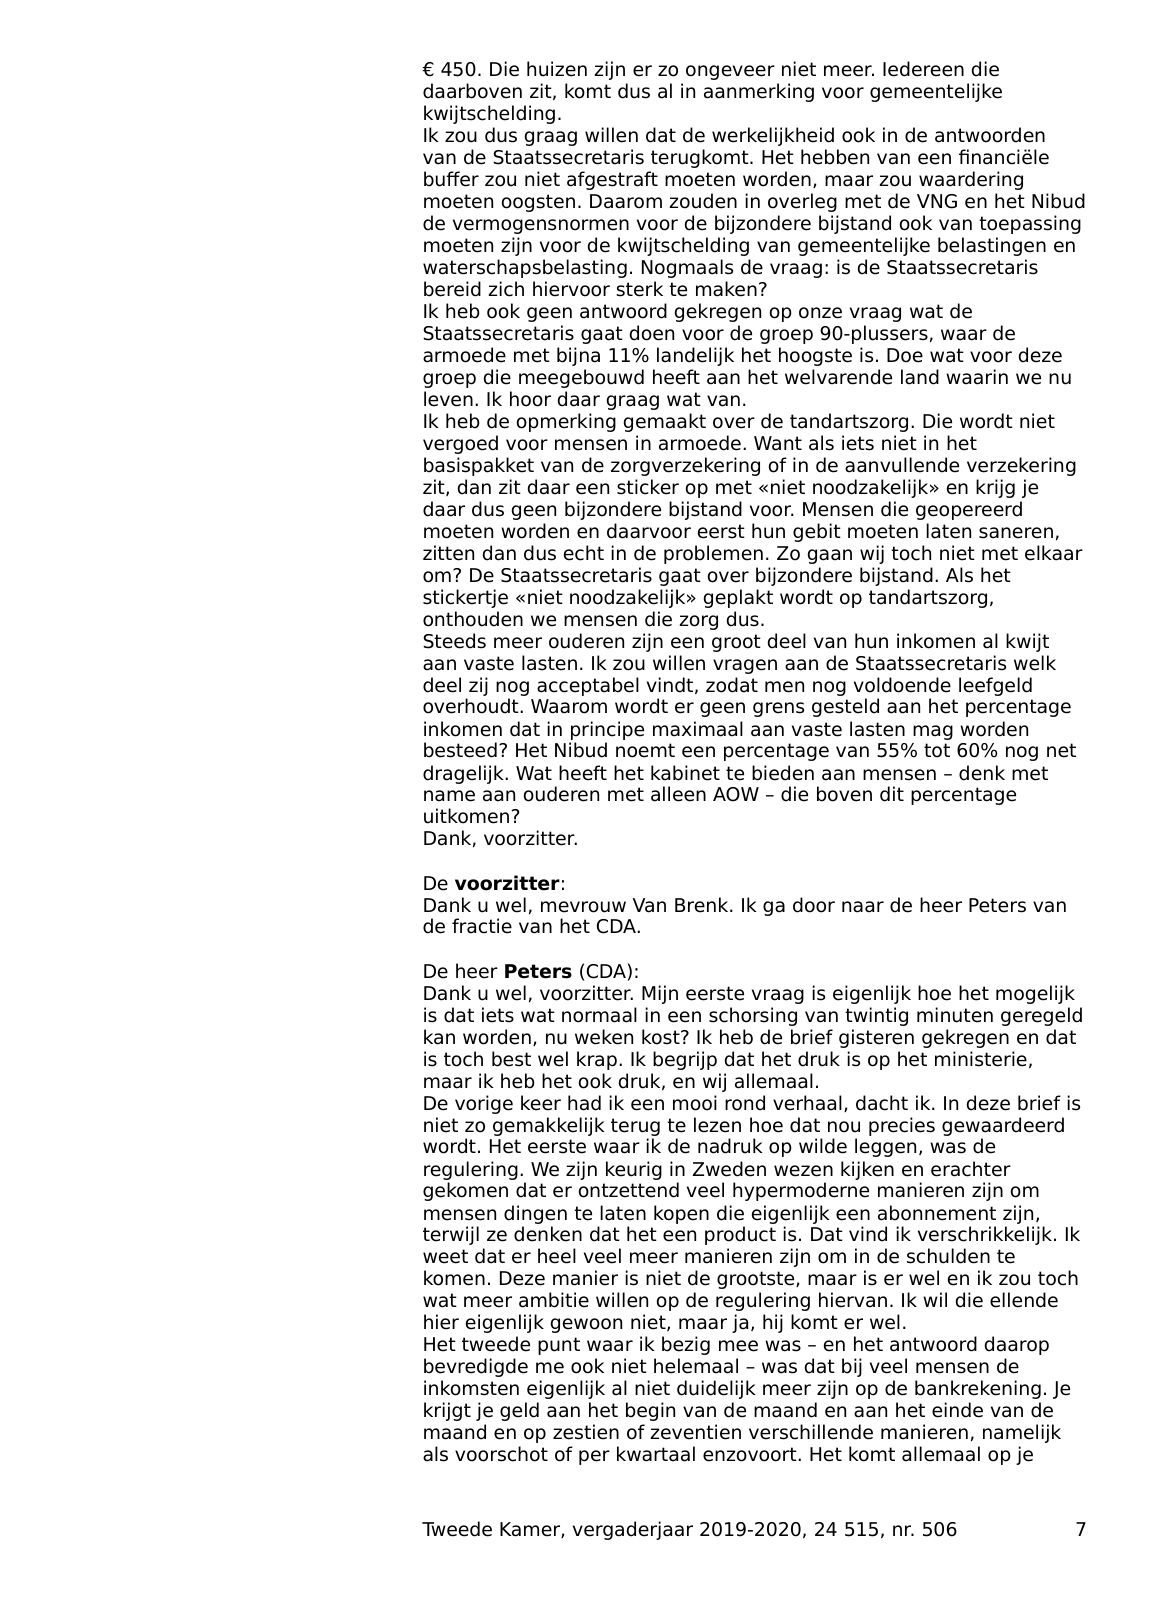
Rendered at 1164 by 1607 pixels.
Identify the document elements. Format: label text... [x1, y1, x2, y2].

text Dank u wel, voorzitter. Mijn eerste vraag is eigenlijk hoe het mogelijk is dat iets wat normaal in een schorsing van twintig minuten geregeld kan worden, nu weken kost? Ik heb de brief gisteren gekregen en dat is toch best wel krap. Ik begrijp dat het druk is op het ministerie, maar ik heb het ook druk, en wij allemaal. [422, 983, 1087, 1092]
text Ik heb ook geen antwoord gekregen op onze vraag wat de Staatssecretaris gaat doen voor de groep 90-plussers, waar de armoede met bijna 11% landelijk het hoogste is. Doe wat voor deze groep die meegebouwd heeft aan het welvarende land waarin we nu leven. Ik hoor daar graag wat van. [422, 301, 1087, 411]
text Dank u wel, mevrouw Van Brenk. Ik ga door naar de heer Peters van de fractie van het CDA. [422, 894, 1087, 938]
text Steeds meer ouderen zijn een groot deel van hun inkomen al kwijt aan vaste lasten. Ik zou willen vragen aan de Staatssecretaris welk deel zij nog acceptabel vindt, zodat men nog voldoende leefgeld overhoudt. Waarom wordt er geen grens gesteld aan het percentage inkomen dat in principe maximaal aan vaste lasten mag worden besteed? Het Nibud noemt een percentage van 55% tot 60% nog net dragelijk. Wat heeft het kabinet te bieden aan mensen – denk met name aan ouderen met alleen AOW – die boven dit percentage uitkomen? [422, 631, 1087, 828]
text De vorige keer had ik een mooi rond verhaal, dacht ik. In deze brief is niet zo gemakkelijk terug te lezen hoe dat nou precies gewaardeerd wordt. Het eerste waar ik de nadruk op wilde leggen, was de regulering. We zijn keurig in Zweden wezen kijken en erachter gekomen dat er ontzettend veel hypermoderne manieren zijn om mensen dingen te laten kopen die eigenlijk een abonnement zijn, terwijl ze denken dat het een product is. Dat vind ik verschrikkelijk. Ik weet dat er heel veel meer manieren zijn om in de schulden te komen. Deze manier is niet de grootste, maar is er wel en ik zou toch wat meer ambitie willen op de regulering hiervan. Ik wil die ellende hier eigenlijk gewoon niet, maar ja, hij komt er wel. [422, 1092, 1087, 1334]
text Het tweede punt waar ik bezig mee was – en het antwoord daarop bevredigde me ook niet helemaal – was dat bij veel mensen de inkomsten eigenlijk al niet duidelijk meer zijn op de bankrekening. Je krijgt je geld aan het begin van de maand en aan het einde van de maand en op zestien of zeventien verschillende manieren, namelijk als voorschot of per kwartaal enzovoort. Het komt allemaal op je [422, 1334, 1087, 1466]
text Ik heb de opmerking gemaakt over de tandartszorg. Die wordt niet vergoed voor mensen in armoede. Want als iets niet in het basispakket van de zorgverzekering of in de aanvullende verzekering zit, dan zit daar een sticker op met «niet noodzakelijk» en krijg je daar dus geen bijzondere bijstand voor. Mensen die geopereerd moeten worden en daarvoor eerst hun gebit moeten laten saneren, zitten dan dus echt in de problemen. Zo gaan wij toch niet met elkaar om? De Staatssecretaris gaat over bijzondere bijstand. Als het stickertje «niet noodzakelijk» geplakt wordt op tandartszorg, onthouden we mensen die zorg dus. [422, 411, 1087, 631]
text € 450. Die huizen zijn er zo ongeveer niet meer. Iedereen die daarboven zit, komt dus al in aanmerking voor gemeentelijke kwijtschelding. [422, 59, 1087, 125]
text Ik zou dus graag willen dat de werkelijkheid ook in de antwoorden van de Staatssecretaris terugkomt. Het hebben van een financiële buffer zou niet afgestraft moeten worden, maar zou waardering moeten oogsten. Daarom zouden in overleg met de VNG en het Nibud de vermogensnormen voor de bijzondere bijstand ook van toepassing moeten zijn voor de kwijtschelding van gemeentelijke belastingen en waterschapsbelasting. Nogmaals de vraag: is de Staatssecretaris bereid zich hiervoor sterk te maken? [422, 125, 1087, 301]
text Dank, voorzitter. [422, 828, 1087, 850]
text De voorzitter: [422, 872, 1087, 894]
text De heer Peters (CDA): [422, 961, 1087, 983]
